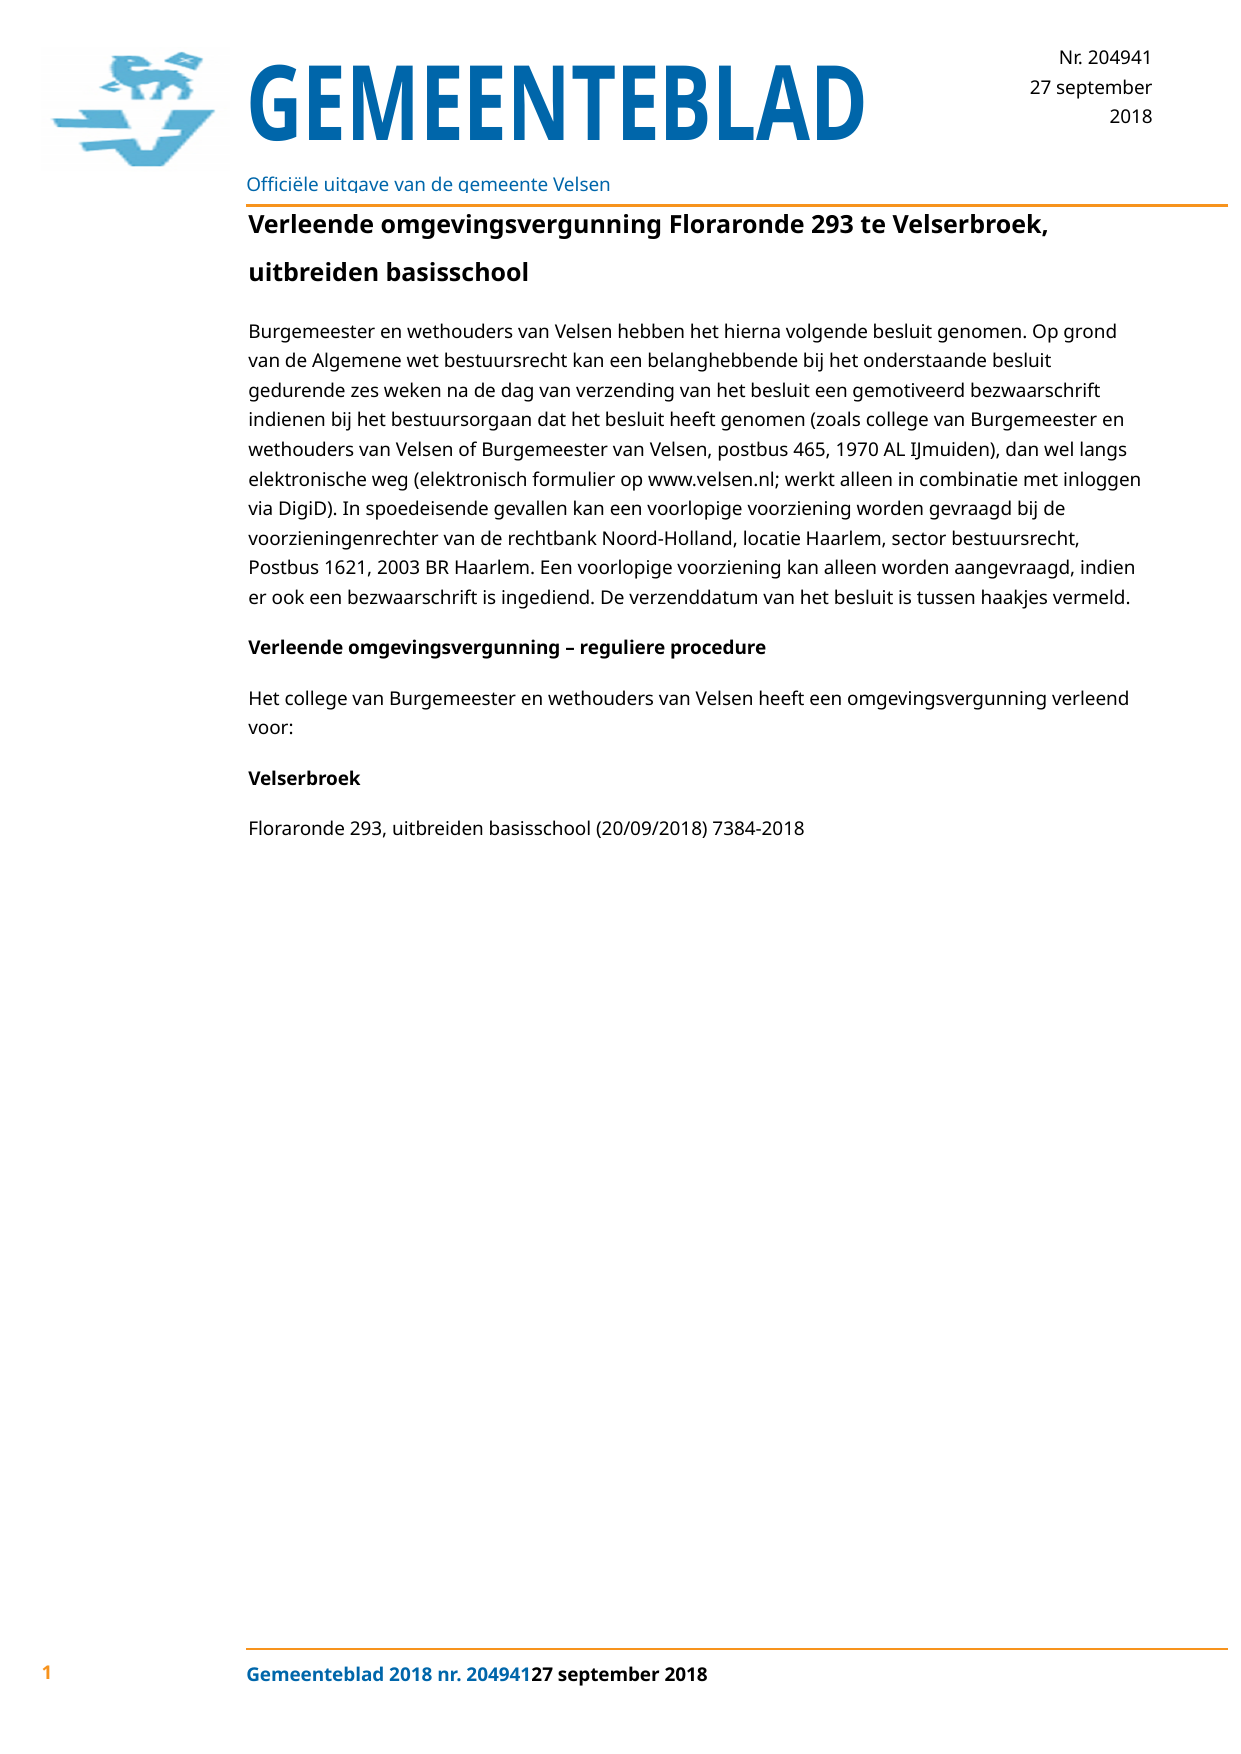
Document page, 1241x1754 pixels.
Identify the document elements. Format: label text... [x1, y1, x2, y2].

text Burgemeester en wethouders van Velsen hebben het hierna volgende besluit genomen. Op grond van de Algemene wet bestuursrecht kan een belanghebbende bij het onderstaande besluit gedurende zes weken na de dag van verzending van het besluit een gemotiveerd bezwaarschrift indienen bij het bestuursorgaan dat het besluit heeft genomen (zoals college van Burgemeester en wethouders van Velsen of Burgemeester van Velsen, postbus 465, 1970 AL IJmuiden), dan wel langs elektronische weg (elektronisch formulier op www.velsen.nl; werkt alleen in combinatie met inloggen via DigiD). In spoedeisende gevallen kan een voorlopige voorziening worden gevraagd bij de voorzieningenrechter van de rechtbank Noord-Holland, locatie Haarlem, sector bestuursrecht, Postbus 1621, 2003 BR Haarlem. Een voorlopige voorziening kan alleen worden aangevraagd, indien er ook een bezwaarschrift is ingediend. De verzenddatum van het besluit is tussen haakjes vermeld. [248, 318, 1152, 610]
text Floraronde 293, uitbreiden basisschool (20/09/2018) 7384-2018 [248, 815, 1152, 841]
picture [41, 47, 231, 172]
text Verleende omgevingsvergunning – reguliere procedure [248, 634, 1152, 660]
text Velserbroek [248, 765, 1152, 791]
text Verleende omgevingsvergunning Floraronde 293 te Velserbroek, uitbreiden basisschool [248, 207, 1152, 288]
text Het college van Burgemeester en wethouders van Velsen heeft een omgevingsvergunning verleend voor: [248, 685, 1152, 740]
